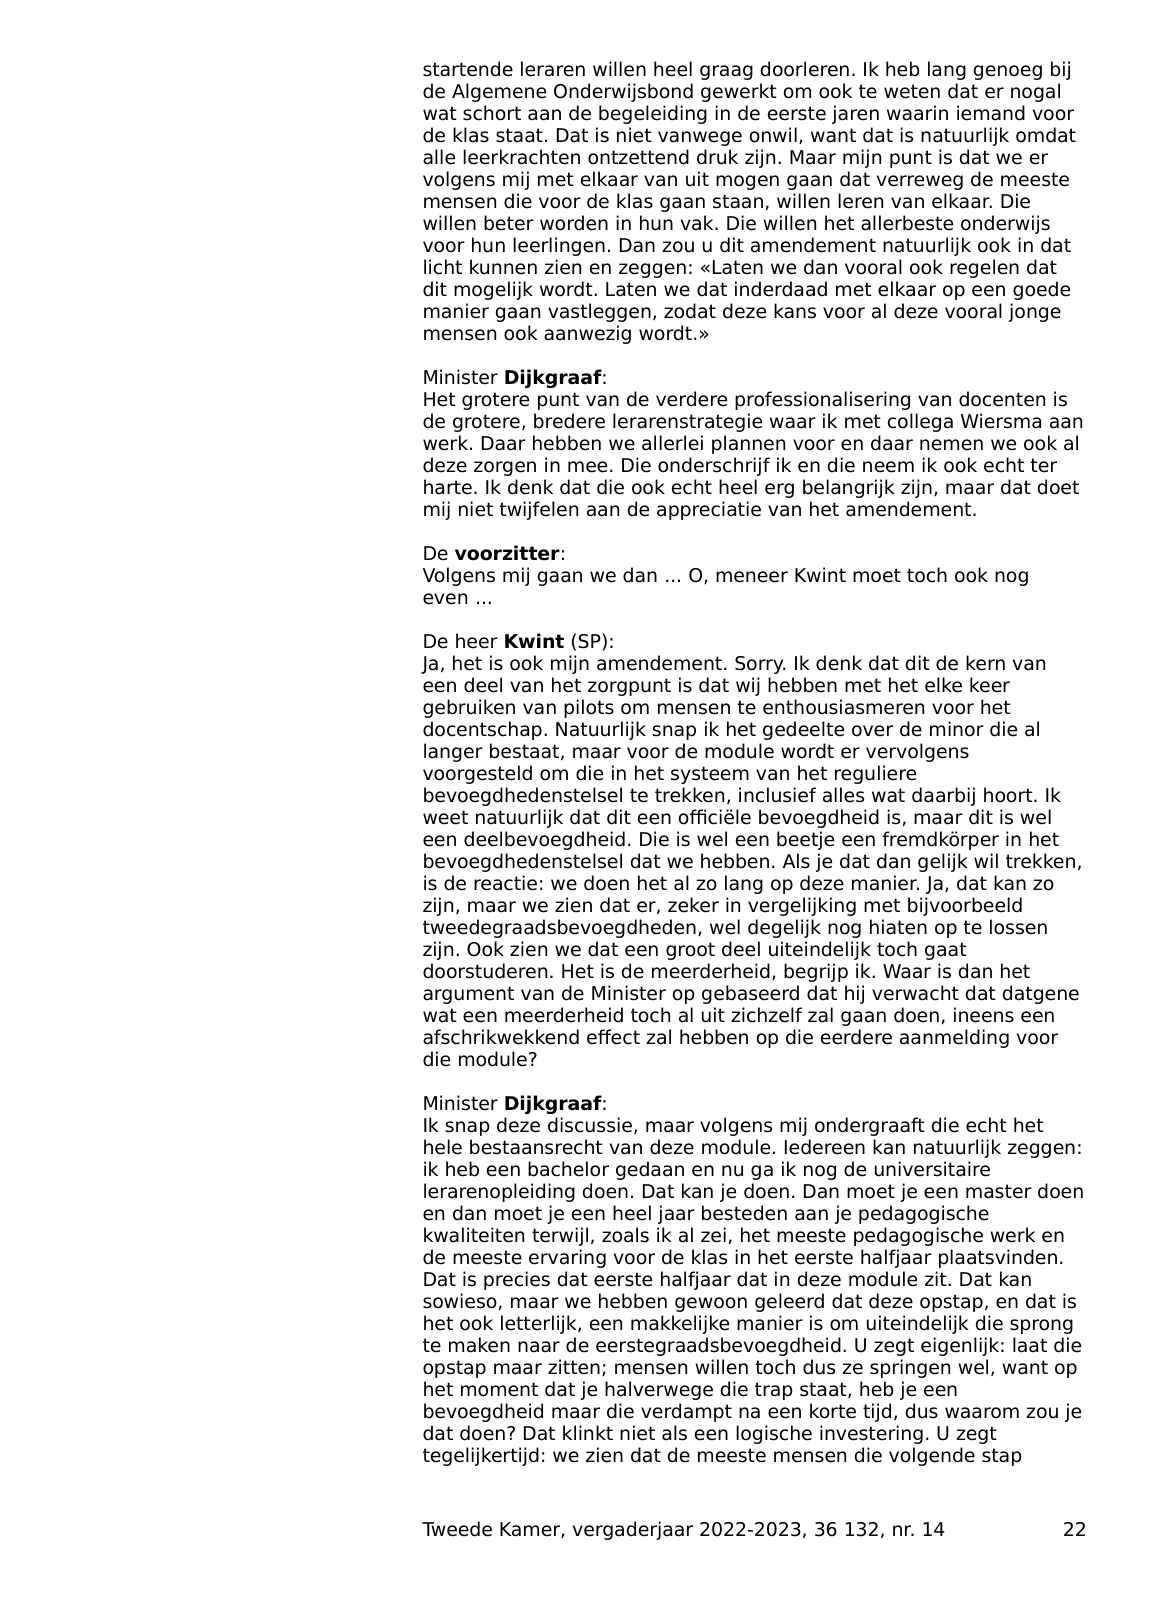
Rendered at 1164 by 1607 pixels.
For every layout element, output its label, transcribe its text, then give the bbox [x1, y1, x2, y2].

text Minister Dijkgraaf: [422, 367, 1087, 389]
text Minister Dijkgraaf: [422, 1093, 1087, 1115]
text Volgens mij gaan we dan ... O, meneer Kwint moet toch ook nog even ... [422, 565, 1087, 609]
text Het grotere punt van de verdere professionalisering van docenten is de grotere, bredere lerarenstrategie waar ik met collega Wiersma aan werk. Daar hebben we allerlei plannen voor en daar nemen we ook al deze zorgen in mee. Die onderschrijf ik en die neem ik ook echt ter harte. Ik denk dat die ook echt heel erg belangrijk zijn, maar dat doet mij niet twijfelen aan de appreciatie van het amendement. [422, 389, 1087, 521]
text De heer Kwint (SP): [422, 631, 1087, 653]
text Ik snap deze discussie, maar volgens mij ondergraaft die echt het hele bestaansrecht van deze module. Iedereen kan natuurlijk zeggen: ik heb een bachelor gedaan en nu ga ik nog de universitaire lerarenopleiding doen. Dat kan je doen. Dan moet je een master doen en dan moet je een heel jaar besteden aan je pedagogische kwaliteiten terwijl, zoals ik al zei, het meeste pedagogische werk en de meeste ervaring voor de klas in het eerste halfjaar plaatsvinden. Dat is precies dat eerste halfjaar dat in deze module zit. Dat kan sowieso, maar we hebben gewoon geleerd dat deze opstap, en dat is het ook letterlijk, een makkelijke manier is om uiteindelijk die sprong te maken naar de eerstegraadsbevoegdheid. U zegt eigenlijk: laat die opstap maar zitten; mensen willen toch dus ze springen wel, want op het moment dat je halverwege die trap staat, heb je een bevoegdheid maar die verdampt na een korte tijd, dus waarom zou je dat doen? Dat klinkt niet als een logische investering. U zegt tegelijkertijd: we zien dat de meeste mensen die volgende stap [422, 1115, 1087, 1467]
text Ja, het is ook mijn amendement. Sorry. Ik denk dat dit de kern van een deel van het zorgpunt is dat wij hebben met het elke keer gebruiken van pilots om mensen te enthousiasmeren voor het docentschap. Natuurlijk snap ik het gedeelte over de minor die al langer bestaat, maar voor de module wordt er vervolgens voorgesteld om die in het systeem van het reguliere bevoegdhedenstelsel te trekken, inclusief alles wat daarbij hoort. Ik weet natuurlijk dat dit een officiële bevoegdheid is, maar dit is wel een deelbevoegdheid. Die is wel een beetje een fremdkörper in het bevoegdhedenstelsel dat we hebben. Als je dat dan gelijk wil trekken, is de reactie: we doen het al zo lang op deze manier. Ja, dat kan zo zijn, maar we zien dat er, zeker in vergelijking met bijvoorbeeld tweedegraadsbevoegdheden, wel degelijk nog hiaten op te lossen zijn. Ook zien we dat een groot deel uiteindelijk toch gaat doorstuderen. Het is de meerderheid, begrijp ik. Waar is dan het argument van de Minister op gebaseerd dat hij verwacht dat datgene wat een meerderheid toch al uit zichzelf zal gaan doen, ineens een afschrikwekkend effect zal hebben op die eerdere aanmelding voor die module? [422, 653, 1087, 1071]
text startende leraren willen heel graag doorleren. Ik heb lang genoeg bij de Algemene Onderwijsbond gewerkt om ook te weten dat er nogal wat schort aan de begeleiding in de eerste jaren waarin iemand voor de klas staat. Dat is niet vanwege onwil, want dat is natuurlijk omdat alle leerkrachten ontzettend druk zijn. Maar mijn punt is dat we er volgens mij met elkaar van uit mogen gaan dat verreweg de meeste mensen die voor de klas gaan staan, willen leren van elkaar. Die willen beter worden in hun vak. Die willen het allerbeste onderwijs voor hun leerlingen. Dan zou u dit amendement natuurlijk ook in dat licht kunnen zien en zeggen: «Laten we dan vooral ook regelen dat dit mogelijk wordt. Laten we dat inderdaad met elkaar op een goede manier gaan vastleggen, zodat deze kans voor al deze vooral jonge mensen ook aanwezig wordt.» [422, 59, 1087, 345]
text De voorzitter: [422, 543, 1087, 565]
